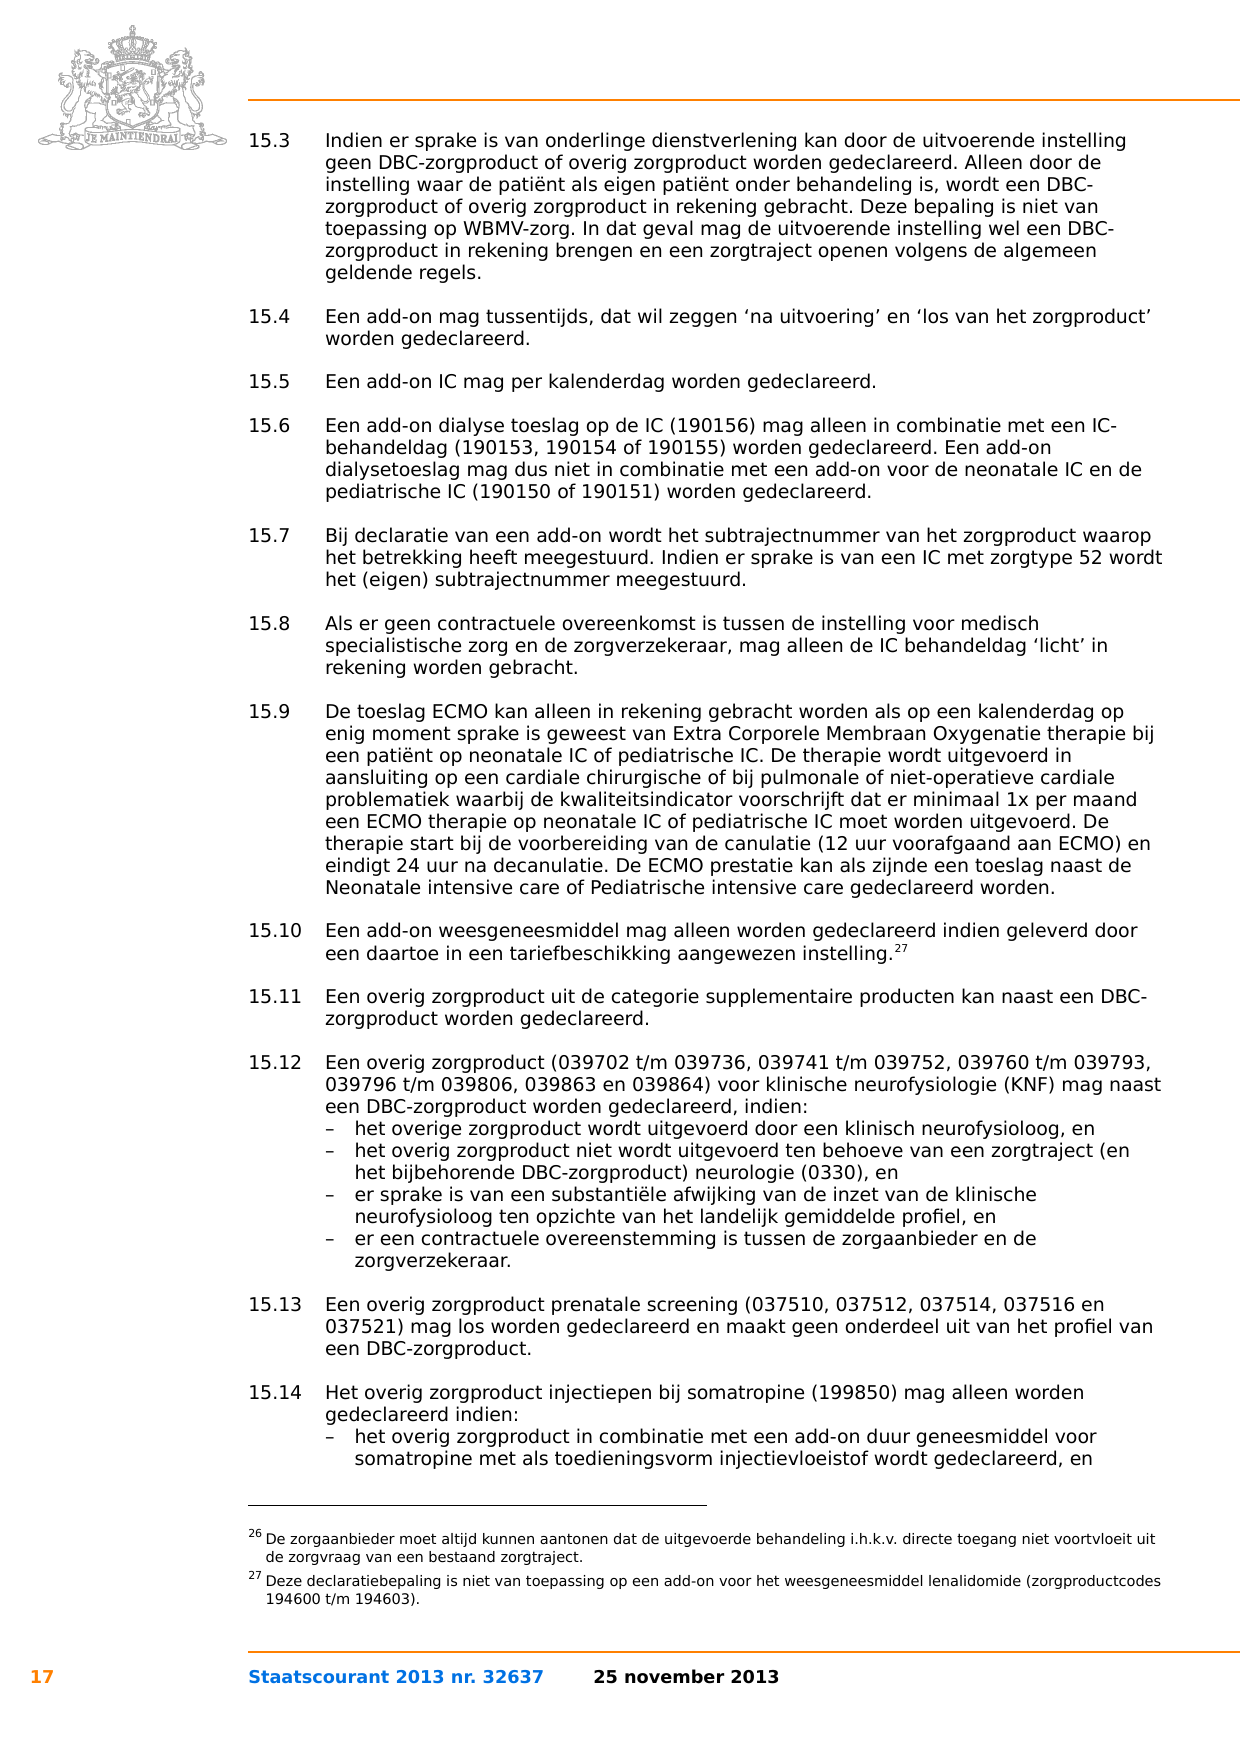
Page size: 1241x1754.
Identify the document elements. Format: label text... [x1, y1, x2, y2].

text 15.11 Een overig zorgproduct uit de categorie supplementaire producten kan naast een DBC-zorgproduct worden gedeclareerd. [248, 986, 1163, 1030]
text 15.14 Het overig zorgproduct injectiepen bij somatropine (199850) mag alleen worden gedeclareerd indien: [248, 1382, 1163, 1426]
text – het overig zorgproduct in combinatie met een add-on duur geneesmiddel voor somatropine met als toedieningsvorm injectievloeistof wordt gedeclareerd, en [325, 1426, 1163, 1469]
text 15.7 Bij declaratie van een add-on wordt het subtrajectnummer van het zorgproduct waarop het betrekking heeft meegestuurd. Indien er sprake is van een IC met zorgtype 52 wordt het (eigen) subtrajectnummer meegestuurd. [248, 525, 1163, 591]
text – er een contractuele overeenstemming is tussen de zorgaanbieder en de zorgverzekeraar. [325, 1228, 1163, 1272]
text 15.5 Een add-on IC mag per kalenderdag worden gedeclareerd. [248, 371, 1163, 393]
text – er sprake is van een substantiële afwijking van de inzet van de klinische neurofysioloog ten opzichte van het landelijk gemiddelde profiel, en [325, 1184, 1163, 1228]
text 15.10 Een add-on weesgeneesmiddel mag alleen worden gedeclareerd indien geleverd door een daartoe in een tariefbeschikking aangewezen instelling. [248, 920, 1163, 964]
text 15.6 Een add-on dialyse toeslag op de IC (190156) mag alleen in combinatie met een IC-behandeldag (190153, 190154 of 190155) worden gedeclareerd. Een add-on dialysetoeslag mag dus niet in combinatie met een add-on voor de neonatale IC en de pediatrische IC (190150 of 190151) worden gedeclareerd. [248, 415, 1163, 503]
text – het overige zorgproduct wordt uitgevoerd door een klinisch neurofysioloog, en [325, 1118, 1163, 1140]
text De zorgaanbieder moet altijd kunnen aantonen dat de uitgevoerde behandeling i.h.k.v. directe toegang niet voortvloeit uit de zorgvraag van een bestaand zorgtraject. [248, 1527, 1163, 1566]
text – het overig zorgproduct niet wordt uitgevoerd ten behoeve van een zorgtraject (en het bijbehorende DBC-zorgproduct) neurologie (0330), en [325, 1140, 1163, 1184]
text Deze declaratiebepaling is niet van toepassing op een add-on voor het weesgeneesmiddel lenalidomide (zorgproductcodes 194600 t/m 194603). [248, 1569, 1163, 1608]
text 15.4 Een add-on mag tussentijds, dat wil zeggen ‘na uitvoering’ en ‘los van het zorgproduct’ worden gedeclareerd. [248, 306, 1163, 349]
picture [38, 25, 227, 150]
text 15.9 De toeslag ECMO kan alleen in rekening gebracht worden als op een kalenderdag op enig moment sprake is geweest van Extra Corporele Membraan Oxygenatie therapie bij een patiënt op neonatale IC of pediatrische IC. De therapie wordt uitgevoerd in aansluiting op een cardiale chirurgische of bij pulmonale of niet-operatieve cardiale problematiek waarbij de kwaliteitsindicator voorschrijft dat er minimaal 1x per maand een ECMO therapie op neonatale IC of pediatrische IC moet worden uitgevoerd. De therapie start bij de voorbereiding van de canulatie (12 uur voorafgaand aan ECMO) en eindigt 24 uur na decanulatie. De ECMO prestatie kan als zijnde een toeslag naast de Neonatale intensive care of Pediatrische intensive care gedeclareerd worden. [248, 701, 1163, 898]
text 15.3 Indien er sprake is van onderlinge dienstverlening kan door de uitvoerende instelling geen DBC-zorgproduct of overig zorgproduct worden gedeclareerd. Alleen door de instelling waar de patiënt als eigen patiënt onder behandeling is, wordt een DBC-zorgproduct of overig zorgproduct in rekening gebracht. Deze bepaling is niet van toepassing op WBMV-zorg. In dat geval mag de uitvoerende instelling wel een DBC-zorgproduct in rekening brengen en een zorgtraject openen volgens de algemeen geldende regels. [248, 130, 1163, 284]
text 15.13 Een overig zorgproduct prenatale screening (037510, 037512, 037514, 037516 en 037521) mag los worden gedeclareerd en maakt geen onderdeel uit van het profiel van een DBC-zorgproduct. [248, 1294, 1163, 1360]
text 15.12 Een overig zorgproduct (039702 t/m 039736, 039741 t/m 039752, 039760 t/m 039793, 039796 t/m 039806, 039863 en 039864) voor klinische neurofysiologie (KNF) mag naast een DBC-zorgproduct worden gedeclareerd, indien: [248, 1052, 1163, 1118]
text 15.8 Als er geen contractuele overeenkomst is tussen de instelling voor medisch specialistische zorg en de zorgverzekeraar, mag alleen de IC behandeldag ‘licht’ in rekening worden gebracht. [248, 613, 1163, 679]
